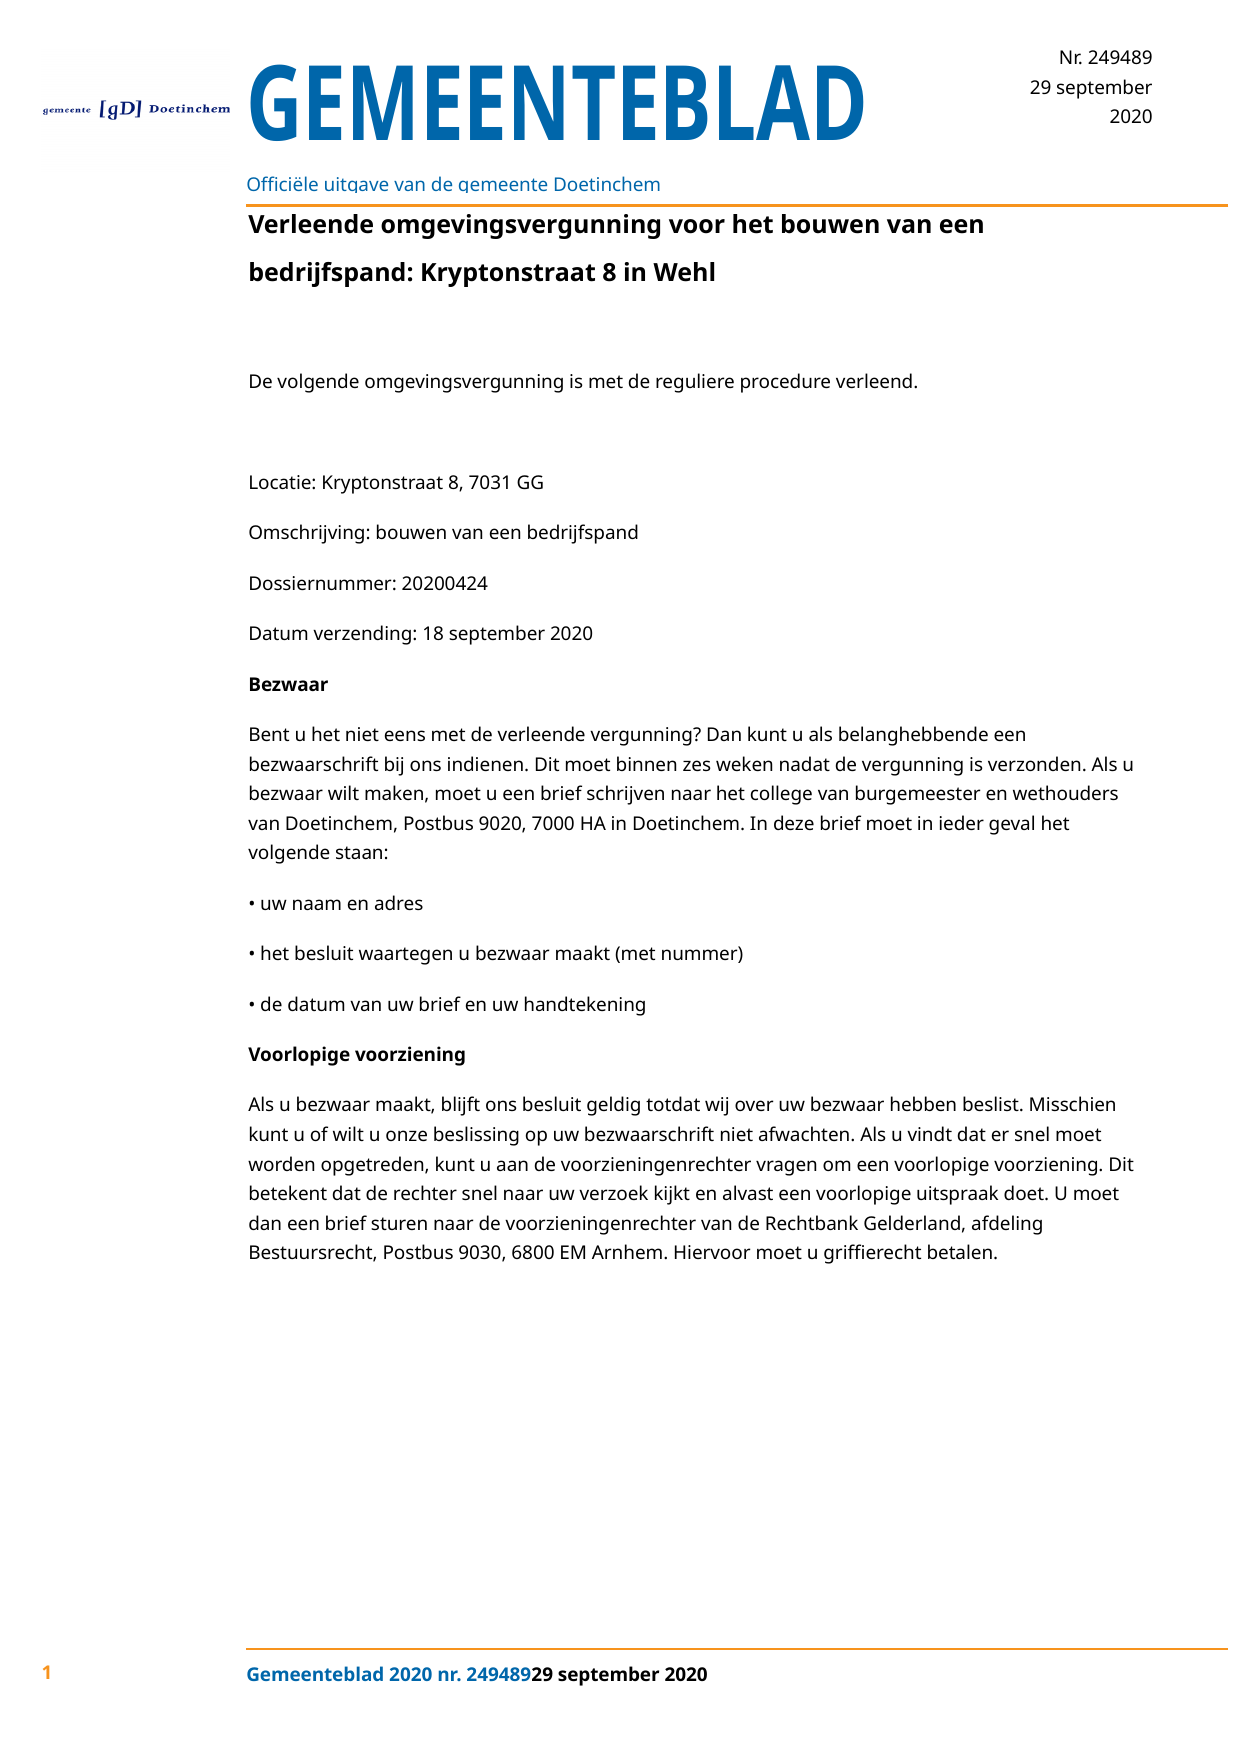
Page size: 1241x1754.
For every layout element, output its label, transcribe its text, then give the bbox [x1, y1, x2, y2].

text • uw naam en adres [248, 890, 1152, 916]
picture [41, 47, 231, 172]
text De volgende omgevingsvergunning is met de reguliere procedure verleend. [248, 368, 1152, 394]
text • de datum van uw brief en uw handtekening [248, 991, 1152, 1017]
text Voorlopige voorziening [248, 1041, 1152, 1067]
text Dossiernummer: 20200424 [248, 570, 1152, 596]
text Als u bezwaar maakt, blijft ons besluit geldig totdat wij over uw bezwaar hebben beslist. Misschien kunt u of wilt u onze beslissing op uw bezwaarschrift niet afwachten. Als u vindt dat er snel moet worden opgetreden, kunt u aan de voorzieningenrechter vragen om een voorlopige voorziening. Dit betekent dat de rechter snel naar uw verzoek kijkt en alvast een voorlopige uitspraak doet. U moet dan een brief sturen naar de voorzieningenrechter van de Rechtbank Gelderland, afdeling Bestuursrecht, Postbus 9030, 6800 EM Arnhem. Hiervoor moet u griffierecht betalen. [248, 1092, 1152, 1265]
text Bent u het niet eens met de verleende vergunning? Dan kunt u als belanghebbende een bezwaarschrift bij ons indienen. Dit moet binnen zes weken nadat de vergunning is verzonden. Als u bezwaar wilt maken, moet u een brief schrijven naar het college van burgemeester en wethouders van Doetinchem, Postbus 9020, 7000 HA in Doetinchem. In deze brief moet in ieder geval het volgende staan: [248, 721, 1152, 865]
text Bezwaar [248, 671, 1152, 697]
text Omschrijving: bouwen van een bedrijfspand [248, 519, 1152, 545]
text Locatie: Kryptonstraat 8, 7031 GG [248, 469, 1152, 495]
text Verleende omgevingsvergunning voor het bouwen van een bedrijfspand: Kryptonstraat 8 in Wehl [248, 207, 1152, 288]
text Datum verzending: 18 september 2020 [248, 620, 1152, 646]
text • het besluit waartegen u bezwaar maakt (met nummer) [248, 940, 1152, 966]
